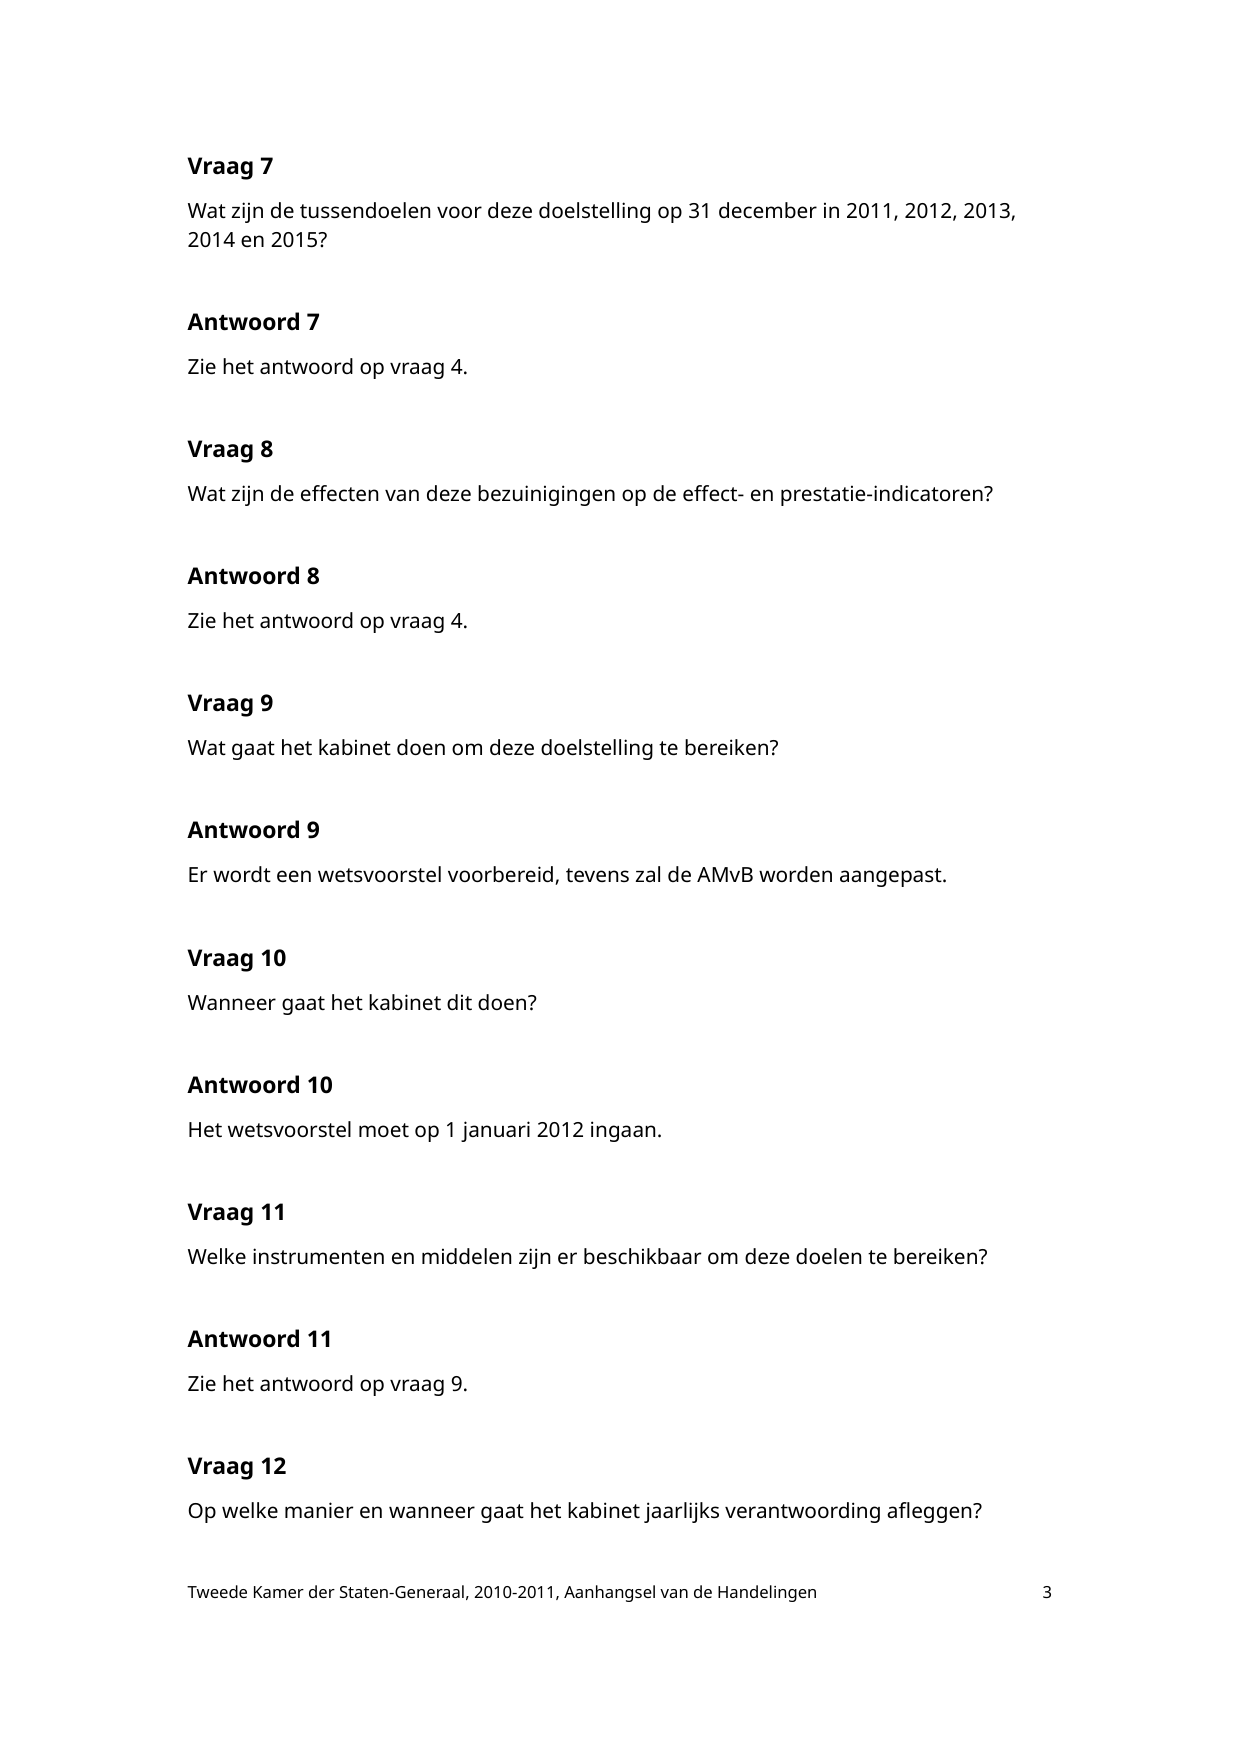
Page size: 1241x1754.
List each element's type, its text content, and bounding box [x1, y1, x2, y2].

text Wat zijn de tussendoelen voor deze doelstelling op 31 december in 2011, 2012, 2013, 2014 en 2015? [187, 196, 1053, 253]
subtitle Vraag 12 [187, 1450, 1053, 1482]
text Welke instrumenten en middelen zijn er beschikbaar om deze doelen te bereiken? [187, 1242, 1053, 1271]
text Wat zijn de effecten van deze bezuinigingen op de effect- en prestatie-indicatoren? [187, 479, 1053, 507]
subtitle Vraag 9 [187, 687, 1053, 718]
text Er wordt een wetsvoorstel voorbereid, tevens zal de AMvB worden aangepast. [187, 861, 1053, 889]
subtitle Vraag 8 [187, 433, 1053, 464]
subtitle Antwoord 11 [187, 1323, 1053, 1354]
subtitle Antwoord 8 [187, 560, 1053, 591]
text Het wetsvoorstel moet op 1 januari 2012 ingaan. [187, 1115, 1053, 1143]
subtitle Antwoord 9 [187, 814, 1053, 846]
text Wat gaat het kabinet doen om deze doelstelling te bereiken? [187, 733, 1053, 762]
text Zie het antwoord op vraag 4. [187, 606, 1053, 635]
subtitle Vraag 7 [187, 150, 1053, 181]
text Op welke manier en wanneer gaat het kabinet jaarlijks verantwoording afleggen? [187, 1497, 1053, 1525]
subtitle Antwoord 10 [187, 1069, 1053, 1100]
subtitle Vraag 10 [187, 942, 1053, 973]
text Zie het antwoord op vraag 9. [187, 1369, 1053, 1398]
subtitle Vraag 11 [187, 1196, 1053, 1227]
subtitle Antwoord 7 [187, 306, 1053, 337]
text Zie het antwoord op vraag 4. [187, 352, 1053, 380]
text Wanneer gaat het kabinet dit doen? [187, 988, 1053, 1016]
